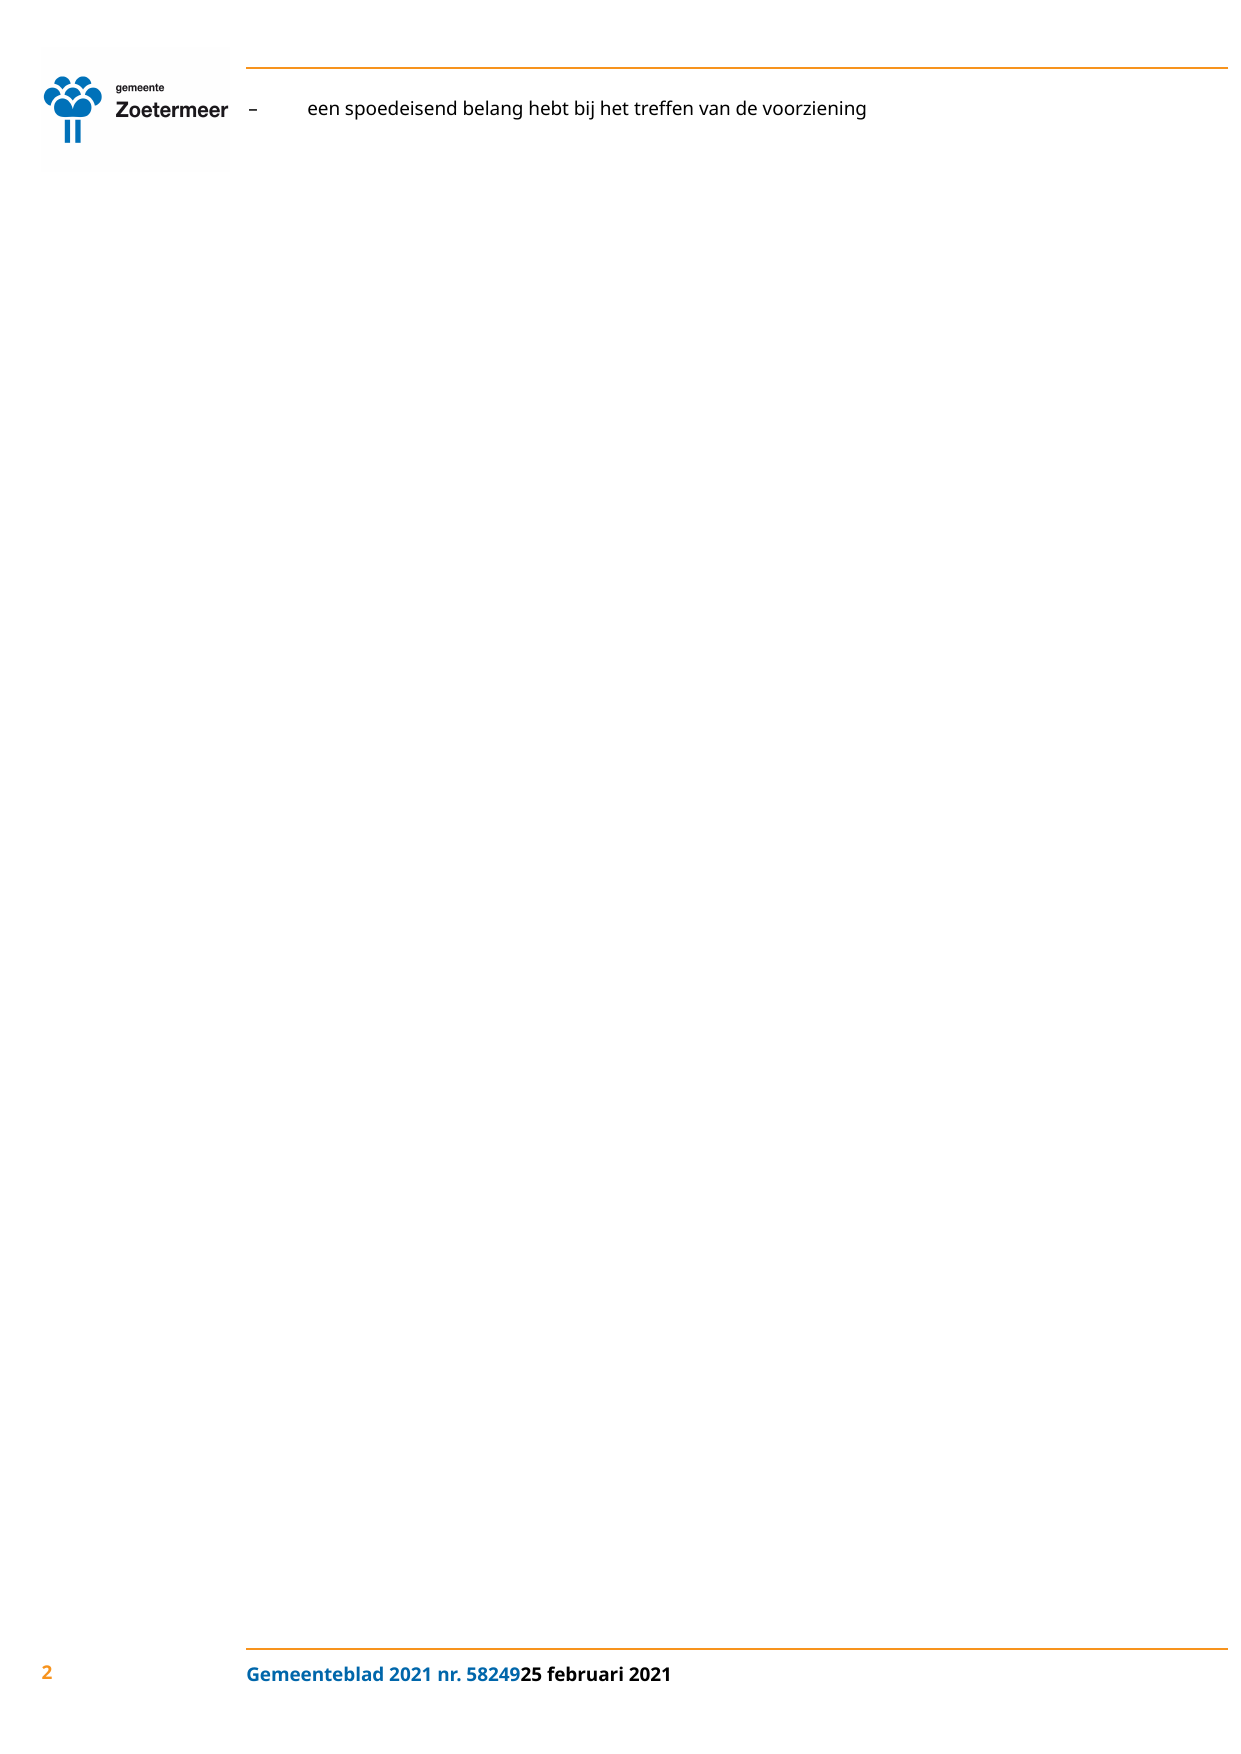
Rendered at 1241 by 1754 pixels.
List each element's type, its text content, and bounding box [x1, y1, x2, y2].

picture [41, 47, 231, 172]
list een spoedeisend belang hebt bij het treffen van de voorziening [248, 95, 1152, 121]
